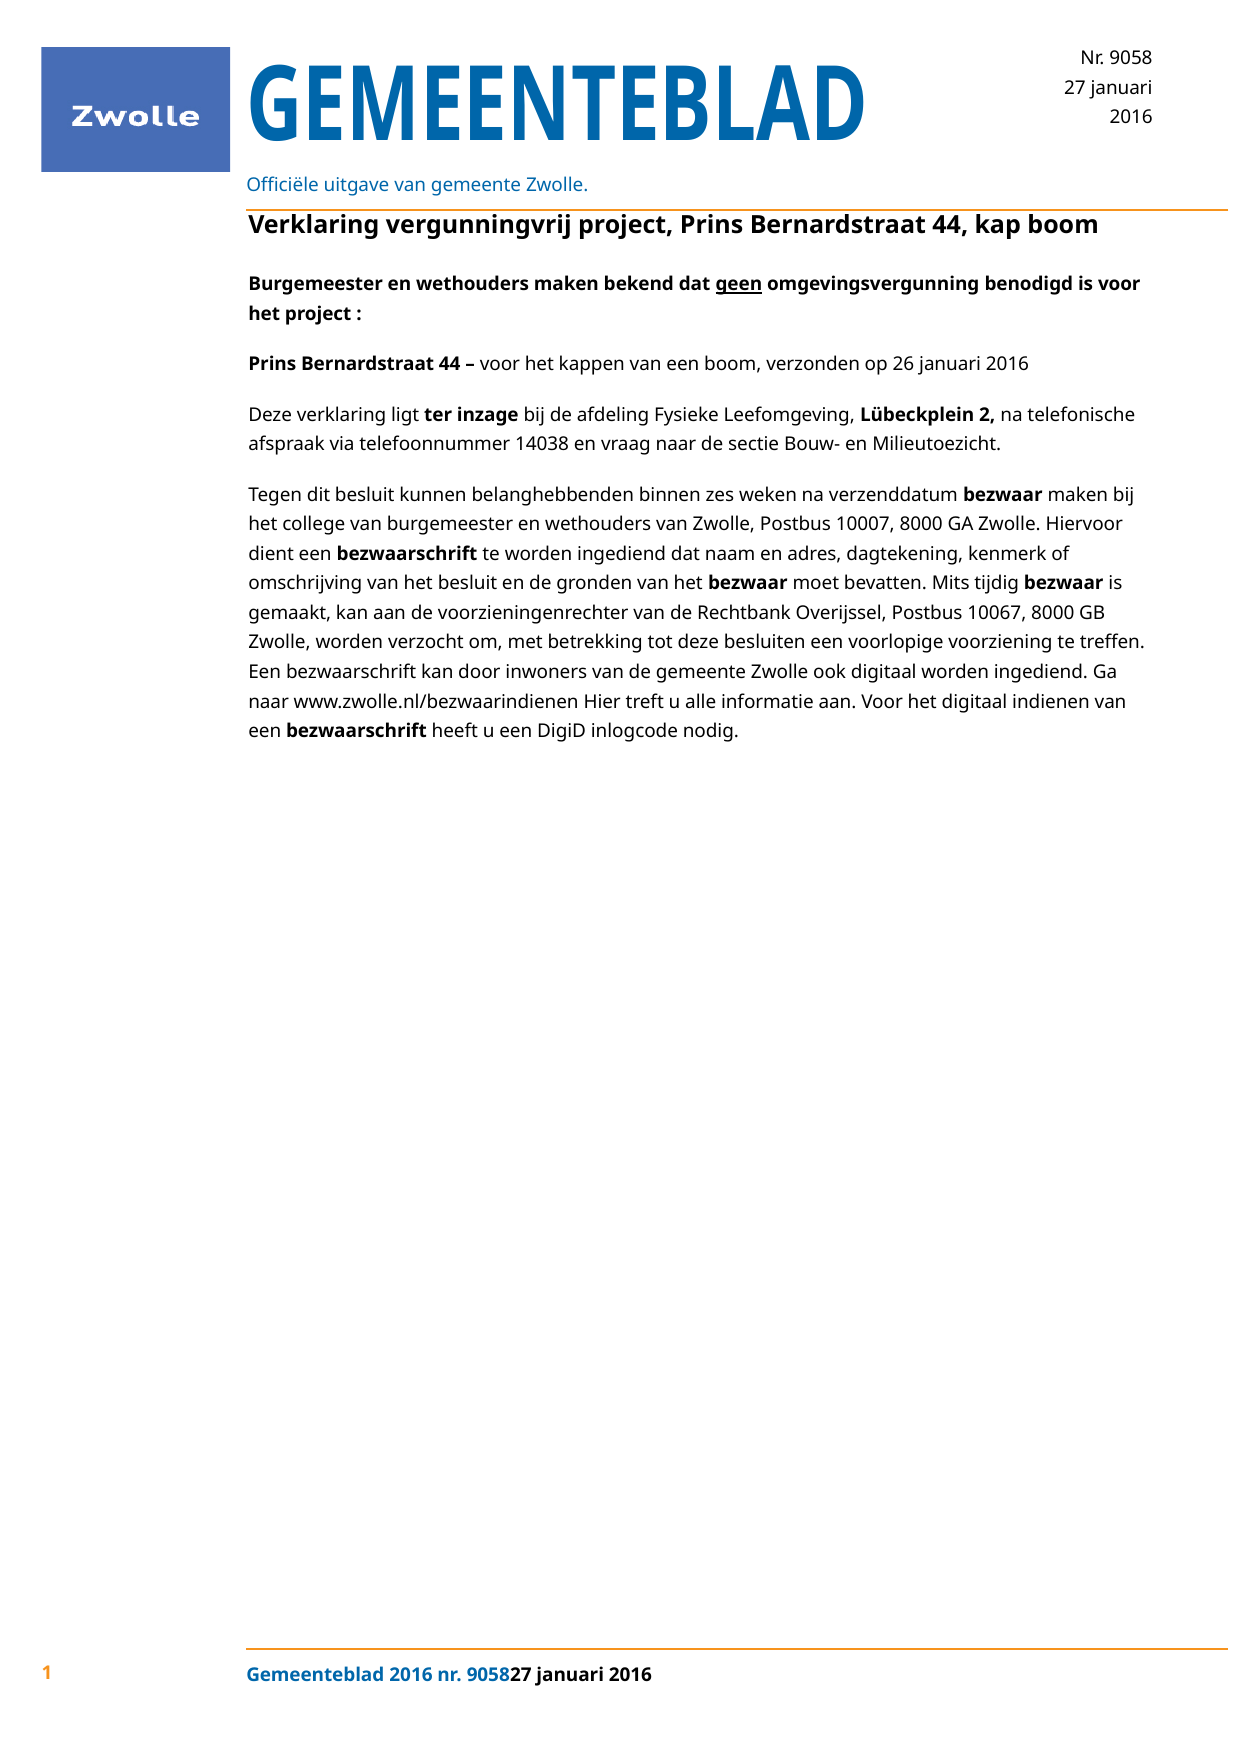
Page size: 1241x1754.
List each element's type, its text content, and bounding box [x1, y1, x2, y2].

text Verklaring vergunningvrij project, Prins Bernardstraat 44, kap boom [248, 211, 1152, 241]
picture [41, 47, 231, 172]
text Prins Bernardstraat 44 – voor het kappen van een boom, verzonden op 26 januari 2016 [248, 350, 1152, 376]
text Tegen dit besluit kunnen belanghebbenden binnen zes weken na verzenddatum bezwaar maken bij het college van burgemeester en wethouders van Zwolle, Postbus 10007, 8000 GA Zwolle. Hiervoor dient een bezwaarschrift te worden ingediend dat naam en adres, dagtekening, kenmerk of omschrijving van het besluit en de gronden van het bezwaar moet bevatten. Mits tijdig bezwaar is gemaakt, kan aan de voorzieningenrechter van de Rechtbank Overijssel, Postbus 10067, 8000 GB Zwolle, worden verzocht om, met betrekking tot deze besluiten een voorlopige voorziening te treffen. Een bezwaarschrift kan door inwoners van de gemeente Zwolle ook digitaal worden ingediend. Ga naar www.zwolle.nl/bezwaarindienen Hier treft u alle informatie aan. Voor het digitaal indienen van een bezwaarschrift heeft u een DigiD inlogcode nodig. [248, 481, 1152, 743]
text Burgemeester en wethouders maken bekend dat geen omgevingsvergunning benodigd is voor het project : [248, 270, 1152, 326]
text Deze verklaring ligt ter inzage bij de afdeling Fysieke Leefomgeving, Lübeckplein 2, na telefonische afspraak via telefoonnummer 14038 en vraag naar de sectie Bouw- en Milieutoezicht. [248, 401, 1152, 456]
